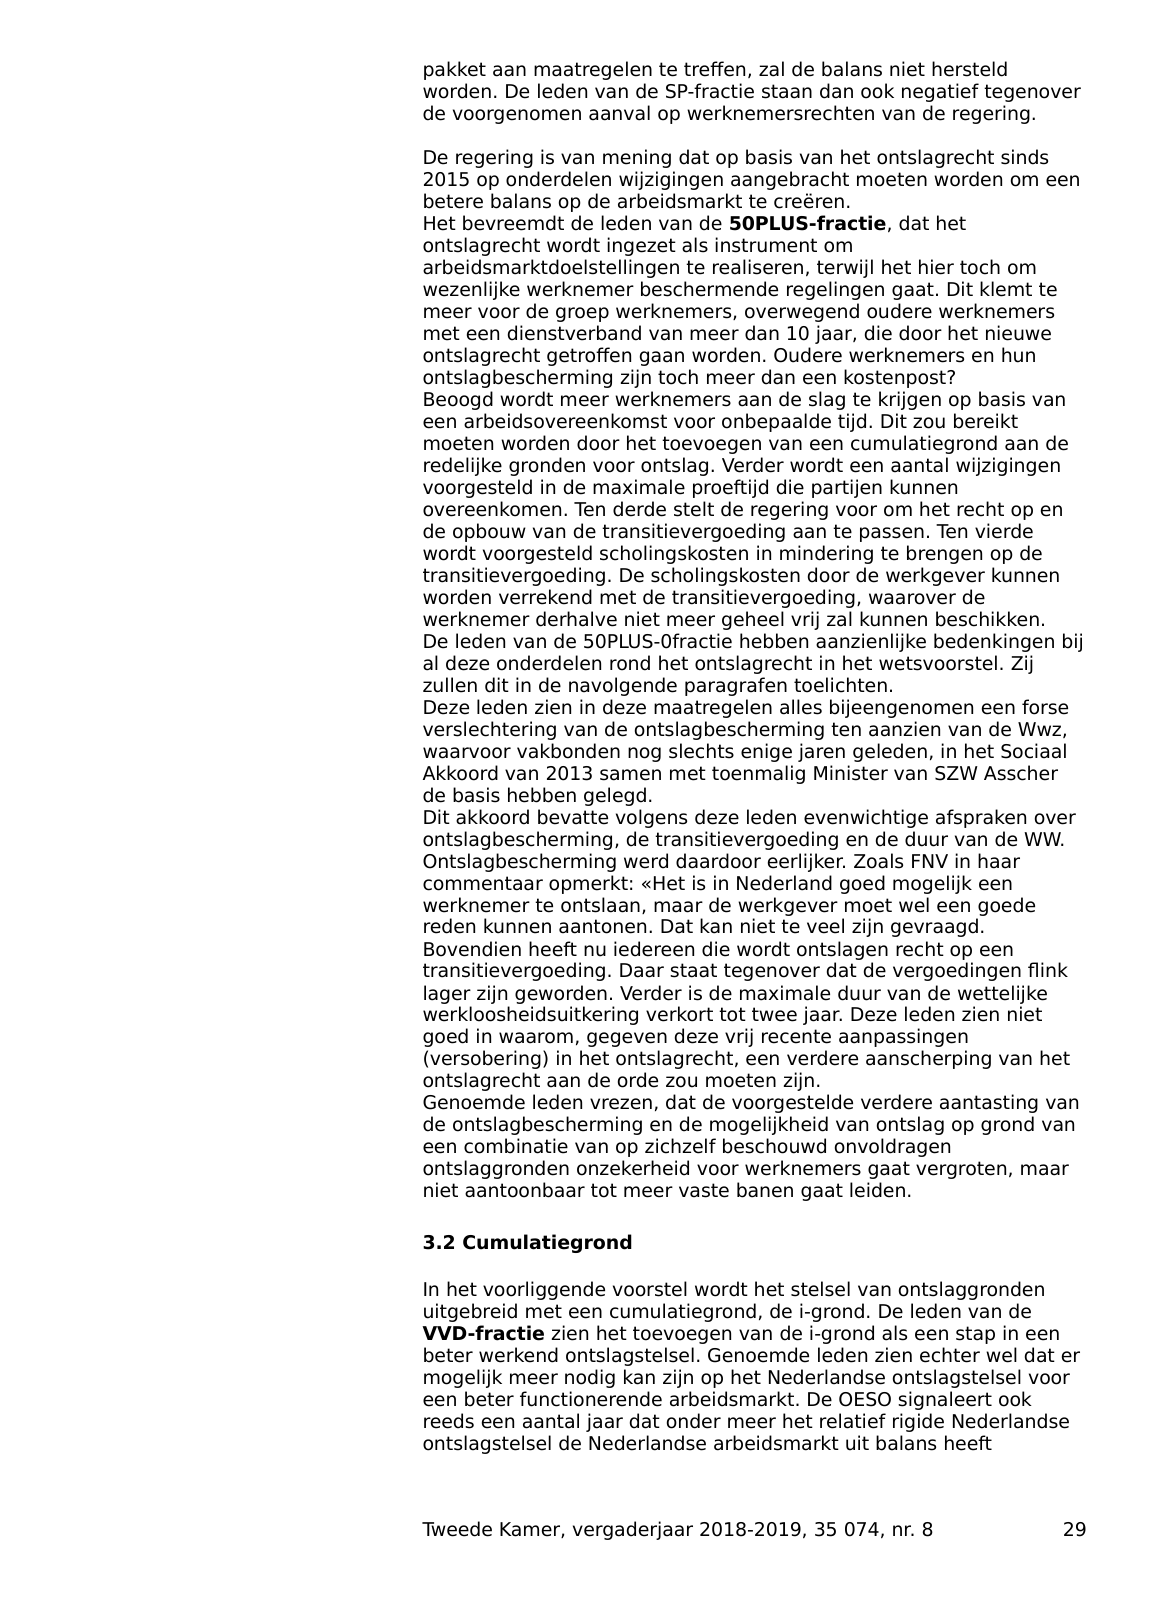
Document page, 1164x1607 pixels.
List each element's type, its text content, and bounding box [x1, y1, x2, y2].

text Deze leden zien in deze maatregelen alles bijeengenomen een forse verslechtering van de ontslagbescherming ten aanzien van de Wwz, waarvoor vakbonden nog slechts enige jaren geleden, in het Sociaal Akkoord van 2013 samen met toenmalig Minister van SZW Asscher de basis hebben gelegd. [422, 697, 1087, 807]
text Het bevreemdt de leden van de 50PLUS-fractie, dat het ontslagrecht wordt ingezet als instrument om arbeidsmarktdoelstellingen te realiseren, terwijl het hier toch om wezenlijke werknemer beschermende regelingen gaat. Dit klemt te meer voor de groep werknemers, overwegend oudere werknemers met een dienstverband van meer dan 10 jaar, die door het nieuwe ontslagrecht getroffen gaan worden. Oudere werknemers en hun ontslagbescherming zijn toch meer dan een kostenpost? [422, 213, 1087, 389]
text Dit akkoord bevatte volgens deze leden evenwichtige afspraken over ontslagbescherming, de transitievergoeding en de duur van de WW. Ontslagbescherming werd daardoor eerlijker. Zoals FNV in haar commentaar opmerkt: «Het is in Nederland goed mogelijk een werknemer te ontslaan, maar de werkgever moet wel een goede reden kunnen aantonen. Dat kan niet te veel zijn gevraagd. Bovendien heeft nu iedereen die wordt ontslagen recht op een transitievergoeding. Daar staat tegenover dat de vergoedingen flink lager zijn geworden. Verder is de maximale duur van de wettelijke werkloosheidsuitkering verkort tot twee jaar. Deze leden zien niet goed in waarom, gegeven deze vrij recente aanpassingen (versobering) in het ontslagrecht, een verdere aanscherping van het ontslagrecht aan de orde zou moeten zijn. [422, 807, 1087, 1092]
subtitle 3.2 Cumulatiegrond [422, 1232, 1087, 1254]
text Genoemde leden vrezen, dat de voorgestelde verdere aantasting van de ontslagbescherming en de mogelijkheid van ontslag op grond van een combinatie van op zichzelf beschouwd onvoldragen ontslaggronden onzekerheid voor werknemers gaat vergroten, maar niet aantoonbaar tot meer vaste banen gaat leiden. [422, 1092, 1087, 1202]
text De leden van de 50PLUS-0fractie hebben aanzienlijke bedenkingen bij al deze onderdelen rond het ontslagrecht in het wetsvoorstel. Zij zullen dit in de navolgende paragrafen toelichten. [422, 631, 1087, 697]
text De regering is van mening dat op basis van het ontslagrecht sinds 2015 op onderdelen wijzigingen aangebracht moeten worden om een betere balans op de arbeidsmarkt te creëren. [422, 147, 1087, 213]
text pakket aan maatregelen te treffen, zal de balans niet hersteld worden. De leden van de SP-fractie staan dan ook negatief tegenover de voorgenomen aanval op werknemersrechten van de regering. [422, 59, 1087, 125]
text Beoogd wordt meer werknemers aan de slag te krijgen op basis van een arbeidsovereenkomst voor onbepaalde tijd. Dit zou bereikt moeten worden door het toevoegen van een cumulatiegrond aan de redelijke gronden voor ontslag. Verder wordt een aantal wijzigingen voorgesteld in de maximale proeftijd die partijen kunnen overeenkomen. Ten derde stelt de regering voor om het recht op en de opbouw van de transitievergoeding aan te passen. Ten vierde wordt voorgesteld scholingskosten in mindering te brengen op de transitievergoeding. De scholingskosten door de werkgever kunnen worden verrekend met de transitievergoeding, waarover de werknemer derhalve niet meer geheel vrij zal kunnen beschikken. [422, 389, 1087, 631]
text In het voorliggende voorstel wordt het stelsel van ontslaggronden uitgebreid met een cumulatiegrond, de i-grond. De leden van de VVD-fractie zien het toevoegen van de i-grond als een stap in een beter werkend ontslagstelsel. Genoemde leden zien echter wel dat er mogelijk meer nodig kan zijn op het Nederlandse ontslagstelsel voor een beter functionerende arbeidsmarkt. De OESO signaleert ook reeds een aantal jaar dat onder meer het relatief rigide Nederlandse ontslagstelsel de Nederlandse arbeidsmarkt uit balans heeft [422, 1279, 1087, 1455]
